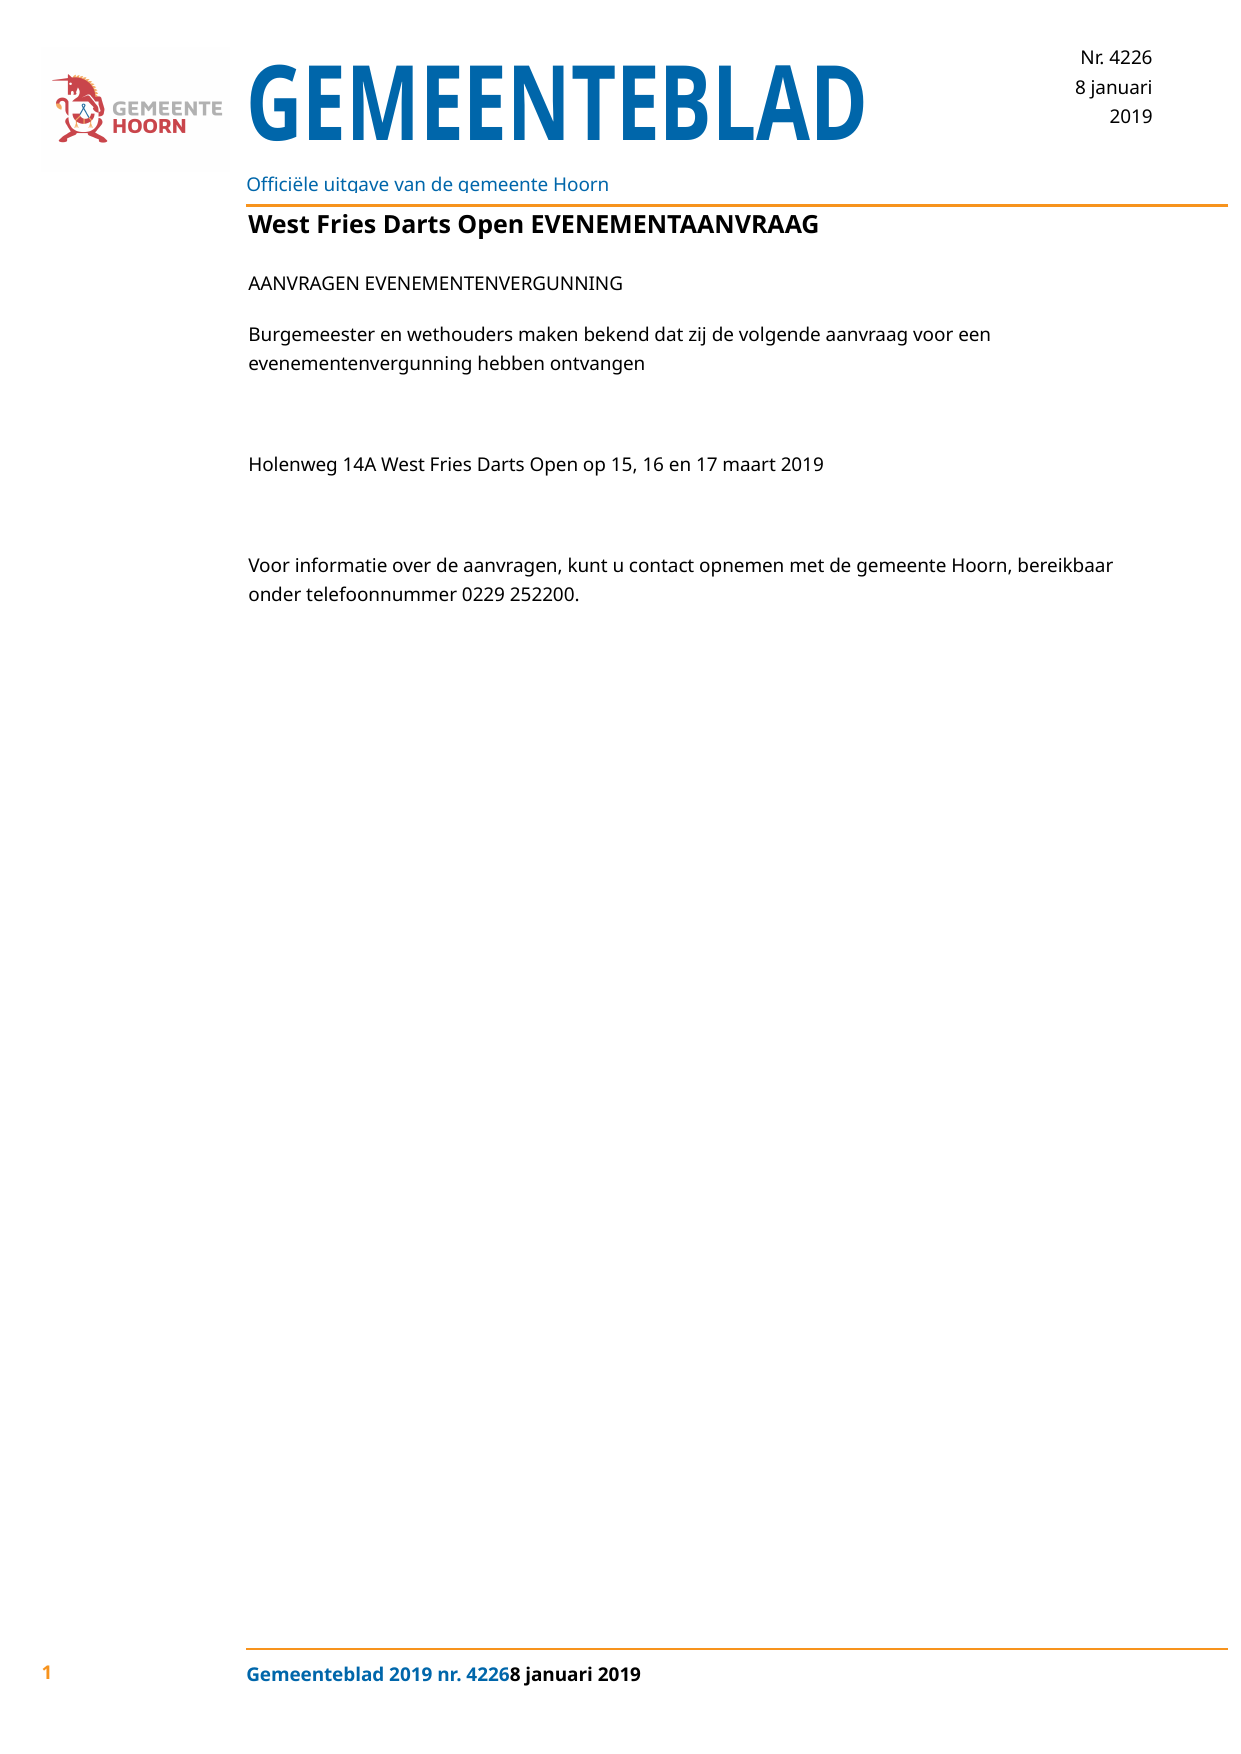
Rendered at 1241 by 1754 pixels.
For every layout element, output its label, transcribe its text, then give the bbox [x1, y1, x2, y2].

text Voor informatie over de aanvragen, kunt u contact opnemen met de gemeente Hoorn, bereikbaar onder telefoonnummer 0229 252200. [248, 552, 1152, 607]
text Holenweg 14A West Fries Darts Open op 15, 16 en 17 maart 2019 [248, 451, 1152, 477]
text West Fries Darts Open EVENEMENTAANVRAAG [248, 207, 1152, 241]
text AANVRAGEN EVENEMENTENVERGUNNING [248, 270, 1152, 296]
text Burgemeester en wethouders maken bekend dat zij de volgende aanvraag voor een evenementenvergunning hebben ontvangen [248, 321, 1152, 376]
picture [41, 47, 231, 172]
